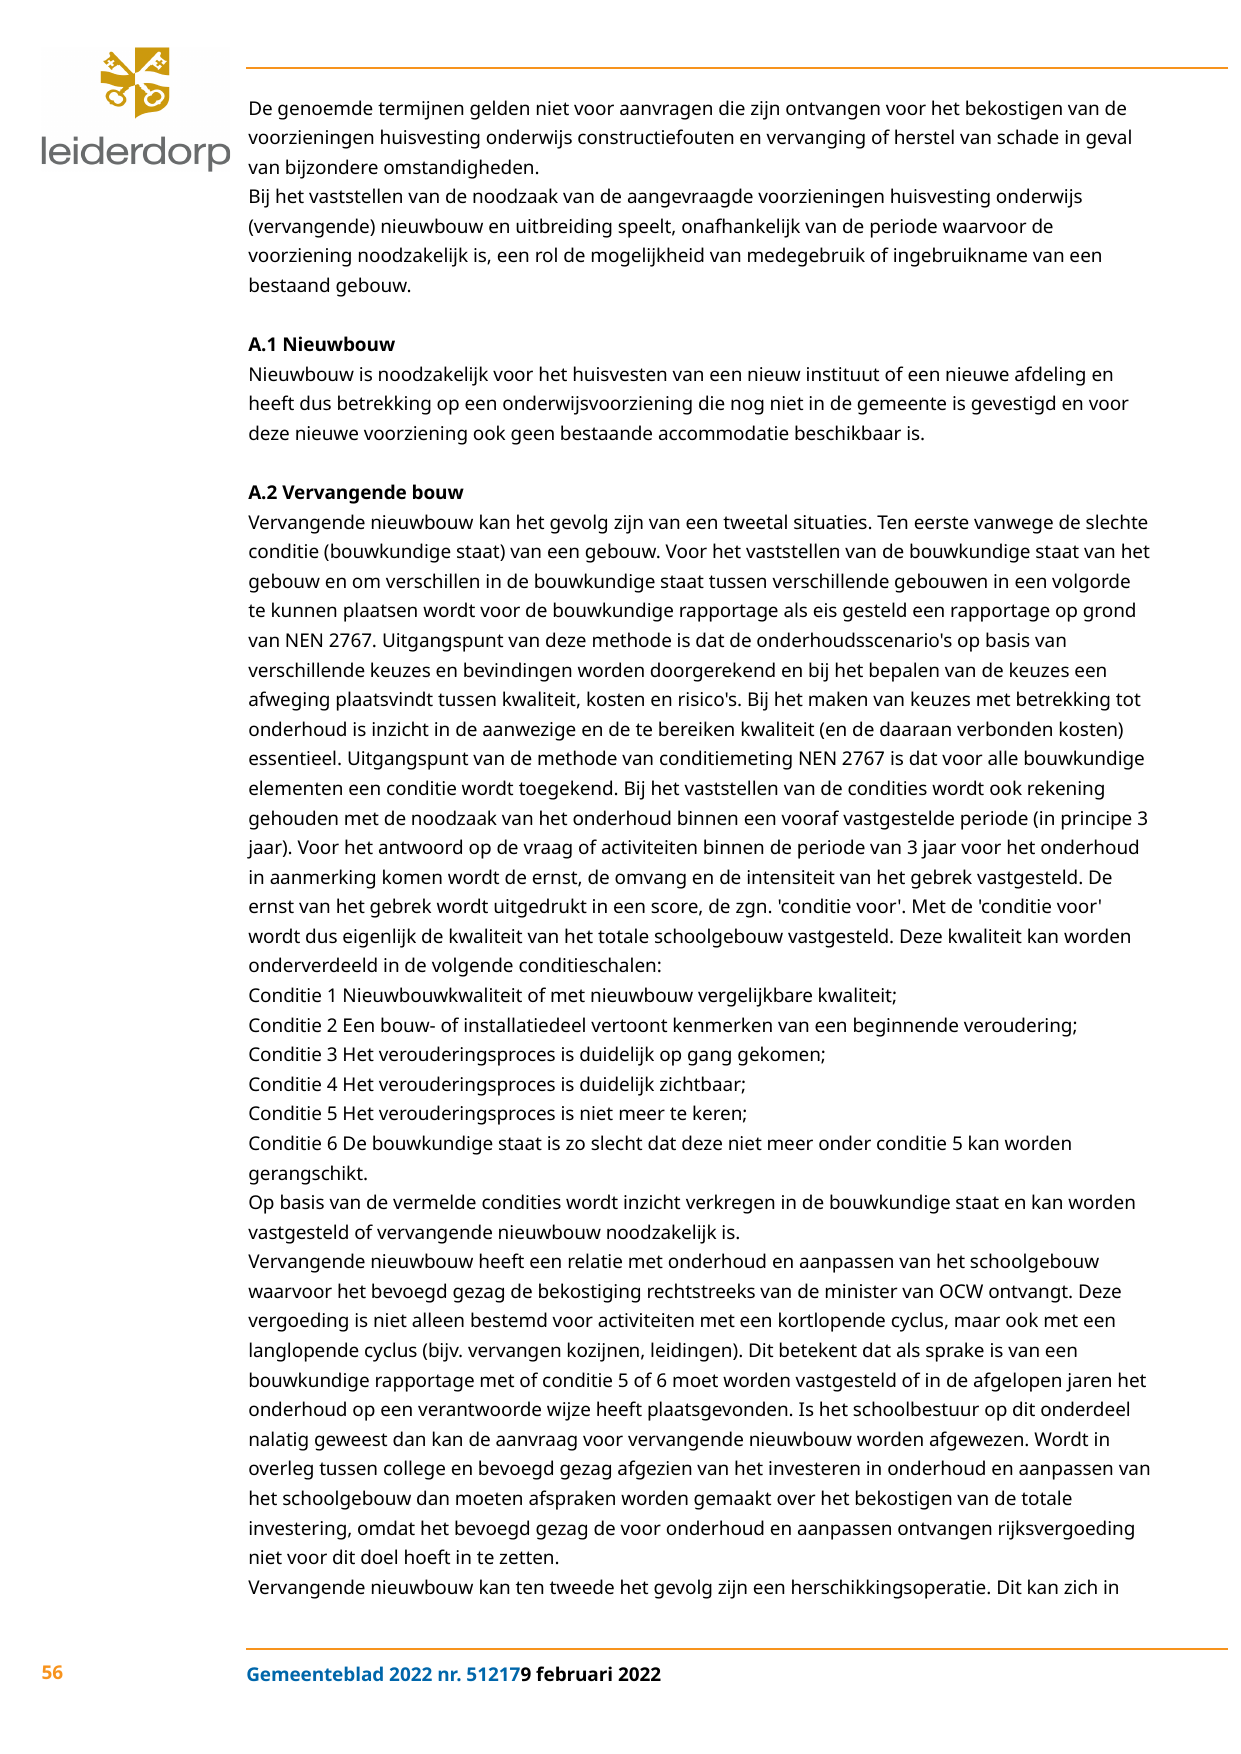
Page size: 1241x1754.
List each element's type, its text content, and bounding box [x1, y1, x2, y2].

text Conditie 2 Een bouw- of installatiedeel vertoont kenmerken van een beginnende veroudering; [248, 1012, 1152, 1038]
text Vervangende nieuwbouw kan het gevolg zijn van een tweetal situaties. Ten eerste vanwege de slechte conditie (bouwkundige staat) van een gebouw. Voor het vaststellen van de bouwkundige staat van het gebouw en om verschillen in de bouwkundige staat tussen verschillende gebouwen in een volgorde te kunnen plaatsen wordt voor de bouwkundige rapportage als eis gesteld een rapportage op grond van NEN 2767. Uitgangspunt van deze methode is dat de onderhoudsscenario's op basis van verschillende keuzes en bevindingen worden doorgerekend en bij het bepalen van de keuzes een afweging plaatsvindt tussen kwaliteit, kosten en risico's. Bij het maken van keuzes met betrekking tot onderhoud is inzicht in de aanwezige en de te bereiken kwaliteit (en de daaraan verbonden kosten) essentieel. Uitgangspunt van de methode van conditiemeting NEN 2767 is dat voor alle bouwkundige elementen een conditie wordt toegekend. Bij het vaststellen van de condities wordt ook rekening gehouden met de noodzaak van het onderhoud binnen een vooraf vastgestelde periode (in principe 3 jaar). Voor het antwoord op de vraag of activiteiten binnen de periode van 3 jaar voor het onderhoud in aanmerking komen wordt de ernst, de omvang en de intensiteit van het gebrek vastgesteld. De ernst van het gebrek wordt uitgedrukt in een score, de zgn. 'conditie voor'. Met de 'conditie voor' wordt dus eigenlijk de kwaliteit van het totale schoolgebouw vastgesteld. Deze kwaliteit kan worden onderverdeeld in de volgende conditieschalen: [248, 509, 1152, 978]
text Vervangende nieuwbouw heeft een relatie met onderhoud en aanpassen van het schoolgebouw waarvoor het bevoegd gezag de bekostiging rechtstreeks van de minister van OCW ontvangt. Deze vergoeding is niet alleen bestemd voor activiteiten met een kortlopende cyclus, maar ook met een langlopende cyclus (bijv. vervangen kozijnen, leidingen). Dit betekent dat als sprake is van een bouwkundige rapportage met of conditie 5 of 6 moet worden vastgesteld of in de afgelopen jaren het onderhoud op een verantwoorde wijze heeft plaatsgevonden. Is het schoolbestuur op dit onderdeel nalatig geweest dan kan de aanvraag voor vervangende nieuwbouw worden afgewezen. Wordt in overleg tussen college en bevoegd gezag afgezien van het investeren in onderhoud en aanpassen van het schoolgebouw dan moeten afspraken worden gemaakt over het bekostigen van de totale investering, omdat het bevoegd gezag de voor onderhoud en aanpassen ontvangen rijksvergoeding niet voor dit doel hoeft in te zetten. [248, 1248, 1152, 1570]
text De genoemde termijnen gelden niet voor aanvragen die zijn ontvangen voor het bekostigen van de voorzieningen huisvesting onderwijs constructiefouten en vervanging of herstel van schade in geval van bijzondere omstandigheden. [248, 95, 1152, 180]
text Bij het vaststellen van de noodzaak van de aangevraagde voorzieningen huisvesting onderwijs (vervangende) nieuwbouw en uitbreiding speelt, onafhankelijk van de periode waarvoor de voorziening noodzakelijk is, een rol de mogelijkheid van medegebruik of ingebruikname van een bestaand gebouw. [248, 183, 1152, 298]
text A.2 Vervangende bouw [248, 479, 1152, 505]
text Nieuwbouw is noodzakelijk voor het huisvesten van een nieuw instituut of een nieuwe afdeling en heeft dus betrekking op een onderwijsvoorziening die nog niet in de gemeente is gevestigd en voor deze nieuwe voorziening ook geen bestaande accommodatie beschikbaar is. [248, 361, 1152, 446]
text Vervangende nieuwbouw kan ten tweede het gevolg zijn een herschikkingsoperatie. Dit kan zich in [248, 1574, 1152, 1600]
text Conditie 1 Nieuwbouwkwaliteit of met nieuwbouw vergelijkbare kwaliteit; [248, 982, 1152, 1008]
text Op basis van de vermelde condities wordt inzicht verkregen in de bouwkundige staat en kan worden vastgesteld of vervangende nieuwbouw noodzakelijk is. [248, 1189, 1152, 1245]
text A.1 Nieuwbouw [248, 331, 1152, 357]
picture [41, 47, 231, 172]
text Conditie 5 Het verouderingsproces is niet meer te keren; [248, 1101, 1152, 1126]
text Conditie 3 Het verouderingsproces is duidelijk op gang gekomen; [248, 1041, 1152, 1067]
text Conditie 4 Het verouderingsproces is duidelijk zichtbaar; [248, 1071, 1152, 1097]
text Conditie 6 De bouwkundige staat is zo slecht dat deze niet meer onder conditie 5 kan worden gerangschikt. [248, 1130, 1152, 1186]
